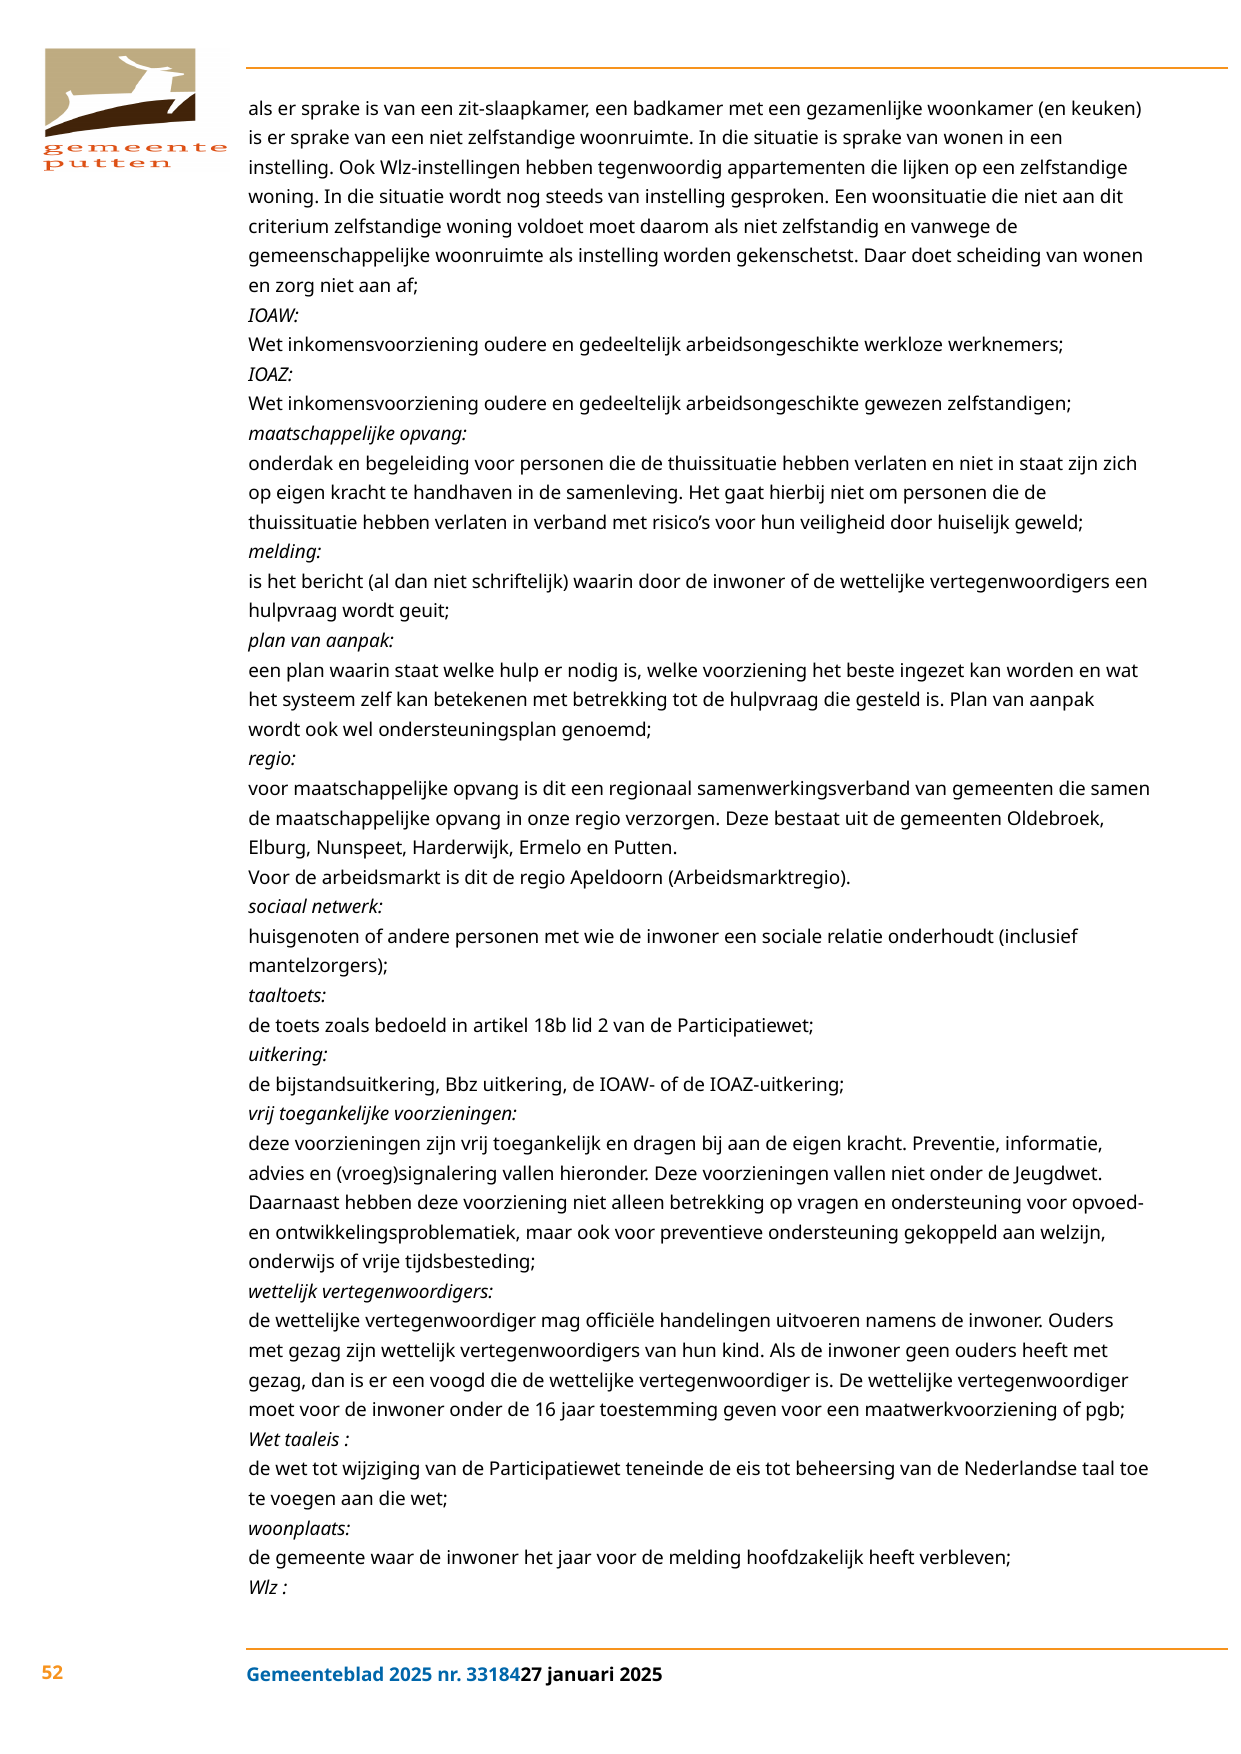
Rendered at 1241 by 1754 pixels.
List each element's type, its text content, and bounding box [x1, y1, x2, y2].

picture [41, 47, 231, 172]
text Voor de arbeidsmarkt is dit de regio Apeldoorn (Arbeidsmarktregio). [248, 864, 1152, 890]
text plan van aanpak: [248, 627, 1152, 653]
text de bijstandsuitkering, Bbz uitkering, de IOAW- of de IOAZ-uitkering; [248, 1071, 1152, 1097]
text regio: [248, 746, 1152, 771]
text een plan waarin staat welke hulp er nodig is, welke voorziening het beste ingezet kan worden en wat het systeem zelf kan betekenen met betrekking tot de hulpvraag die gesteld is. Plan van aanpak wordt ook wel ondersteuningsplan genoemd; [248, 657, 1152, 742]
text taaltoets: [248, 982, 1152, 1008]
text Wet taaleis : [248, 1426, 1152, 1452]
text Wlz : [248, 1574, 1152, 1600]
text Wet inkomensvoorziening oudere en gedeeltelijk arbeidsongeschikte werkloze werknemers; [248, 331, 1152, 357]
text is het bericht (al dan niet schriftelijk) waarin door de inwoner of de wettelijke vertegenwoordigers een hulpvraag wordt geuit; [248, 568, 1152, 623]
text woonplaats: [248, 1515, 1152, 1541]
text melding: [248, 538, 1152, 564]
text uitkering: [248, 1041, 1152, 1067]
text onderdak en begeleiding voor personen die de thuissituatie hebben verlaten en niet in staat zijn zich op eigen kracht te handhaven in de samenleving. Het gaat hierbij niet om personen die de thuissituatie hebben verlaten in verband met risico’s voor hun veiligheid door huiselijk geweld; [248, 450, 1152, 535]
text IOAW: [248, 302, 1152, 328]
text wettelijk vertegenwoordigers: [248, 1278, 1152, 1304]
text vrij toegankelijke voorzieningen: [248, 1101, 1152, 1126]
text als er sprake is van een zit-slaapkamer, een badkamer met een gezamenlijke woonkamer (en keuken) is er sprake van een niet zelfstandige woonruimte. In die situatie is sprake van wonen in een instelling. Ook Wlz-instellingen hebben tegenwoordig appartementen die lijken op een zelfstandige woning. In die situatie wordt nog steeds van instelling gesproken. Een woonsituatie die niet aan dit criterium zelfstandige woning voldoet moet daarom als niet zelfstandig en vanwege de gemeenschappelijke woonruimte als instelling worden gekenschetst. Daar doet scheiding van wonen en zorg niet aan af; [248, 95, 1152, 298]
text de toets zoals bedoeld in artikel 18b lid 2 van de Participatiewet; [248, 1012, 1152, 1038]
text huisgenoten of andere personen met wie de inwoner een sociale relatie onderhoudt (inclusief mantelzorgers); [248, 923, 1152, 978]
text Wet inkomensvoorziening oudere en gedeeltelijk arbeidsongeschikte gewezen zelfstandigen; [248, 391, 1152, 416]
text sociaal netwerk: [248, 893, 1152, 919]
text deze voorzieningen zijn vrij toegankelijk en dragen bij aan de eigen kracht. Preventie, informatie, advies en (vroeg)signalering vallen hieronder. Deze voorzieningen vallen niet onder de Jeugdwet. Daarnaast hebben deze voorziening niet alleen betrekking op vragen en ondersteuning voor opvoed- en ontwikkelingsproblematiek, maar ook voor preventieve ondersteuning gekoppeld aan welzijn, onderwijs of vrije tijdsbesteding; [248, 1130, 1152, 1274]
text de wettelijke vertegenwoordiger mag officiële handelingen uitvoeren namens de inwoner. Ouders met gezag zijn wettelijk vertegenwoordigers van hun kind. Als de inwoner geen ouders heeft met gezag, dan is er een voogd die de wettelijke vertegenwoordiger is. De wettelijke vertegenwoordiger moet voor de inwoner onder de 16 jaar toestemming geven voor een maatwerkvoorziening of pgb; [248, 1308, 1152, 1422]
text maatschappelijke opvang: [248, 420, 1152, 446]
text IOAZ: [248, 361, 1152, 387]
text voor maatschappelijke opvang is dit een regionaal samenwerkingsverband van gemeenten die samen de maatschappelijke opvang in onze regio verzorgen. Deze bestaat uit de gemeenten Oldebroek, Elburg, Nunspeet, Harderwijk, Ermelo en Putten. [248, 775, 1152, 860]
text de wet tot wijziging van de Participatiewet teneinde de eis tot beheersing van de Nederlandse taal toe te voegen aan die wet; [248, 1456, 1152, 1511]
text de gemeente waar de inwoner het jaar voor de melding hoofdzakelijk heeft verbleven; [248, 1544, 1152, 1570]
